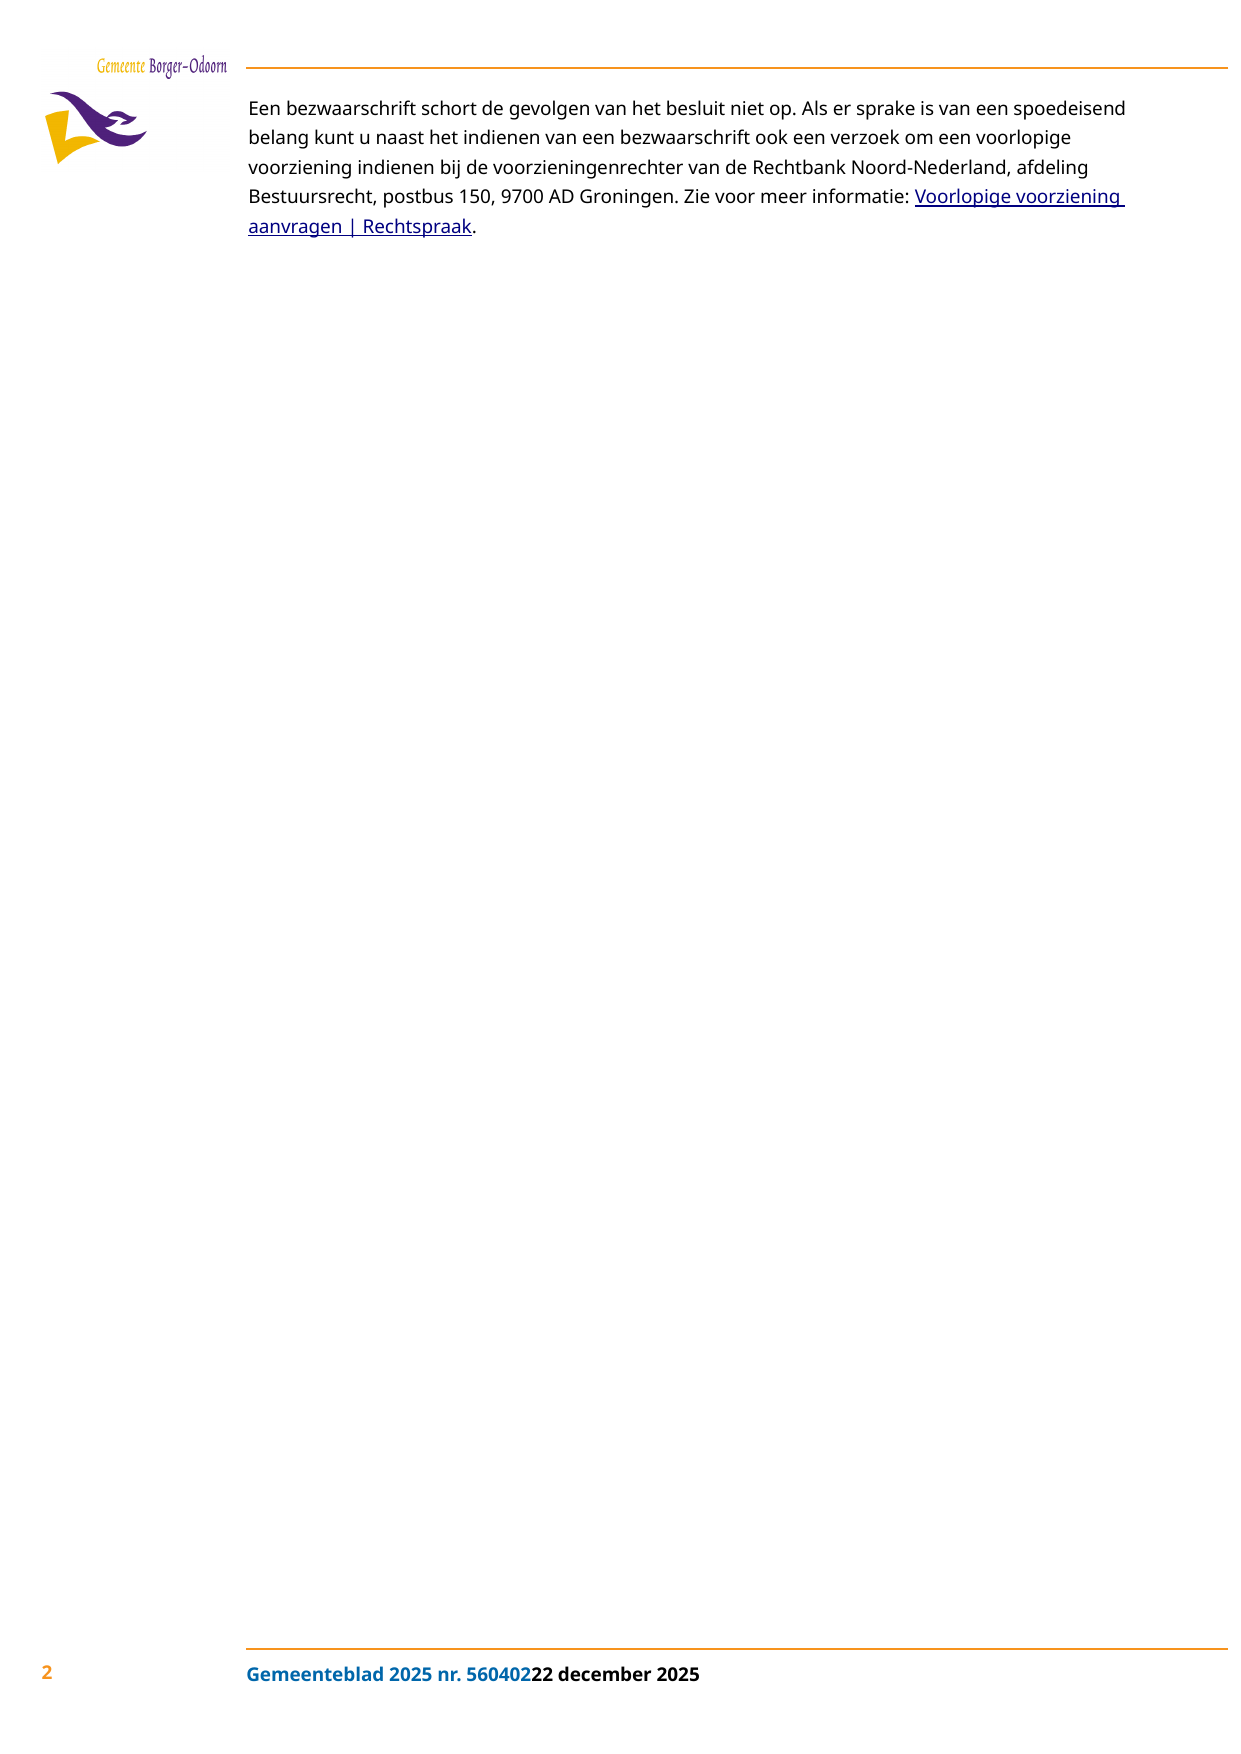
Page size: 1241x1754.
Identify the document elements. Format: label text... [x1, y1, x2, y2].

picture [41, 47, 231, 172]
text Een bezwaarschrift schort de gevolgen van het besluit niet op. Als er sprake is van een spoedeisend belang kunt u naast het indienen van een bezwaarschrift ook een verzoek om een voorlopige voorziening indienen bij de voorzieningenrechter van de Rechtbank Noord-Nederland, afdeling Bestuursrecht, postbus 150, 9700 AD Groningen. Zie voor meer informatie: Voorlopige voorziening aanvragen | Rechtspraak. [248, 95, 1152, 239]
